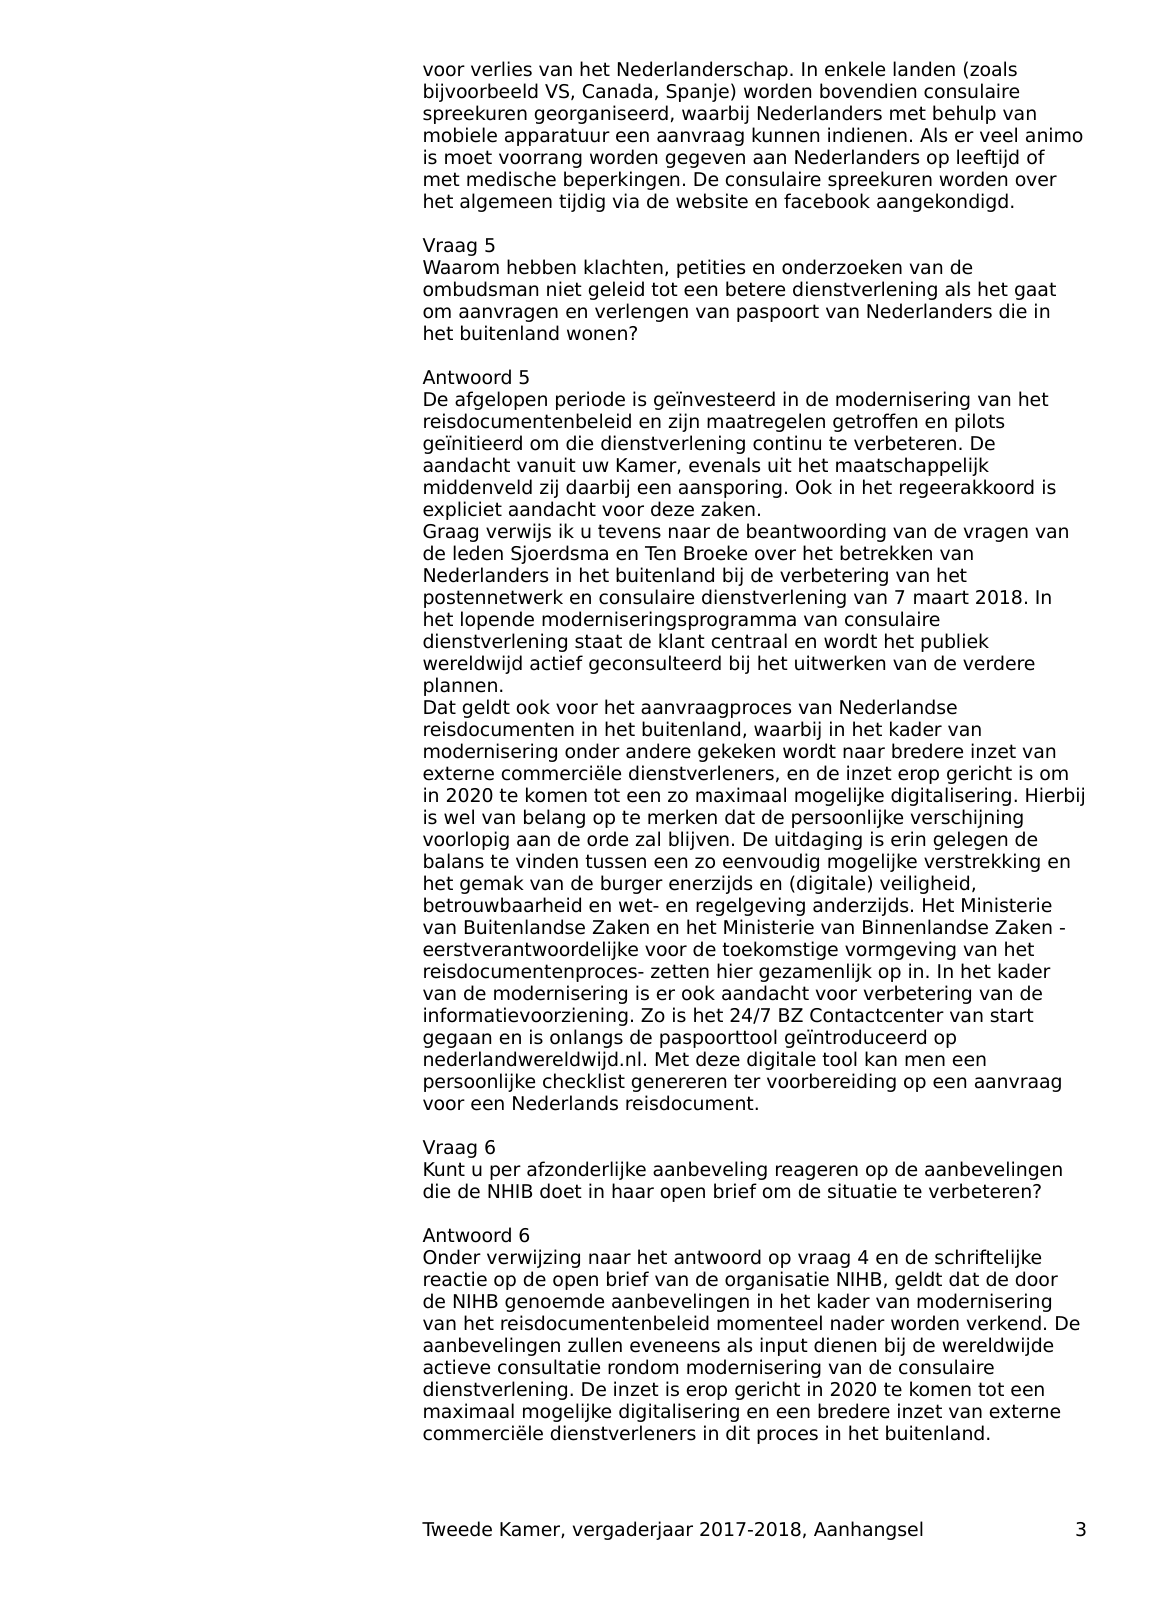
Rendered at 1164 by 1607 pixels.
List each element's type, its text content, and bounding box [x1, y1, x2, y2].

text Antwoord 6 [422, 1225, 1087, 1247]
text Dat geldt ook voor het aanvraagproces van Nederlandse reisdocumenten in het buitenland, waarbij in het kader van modernisering onder andere gekeken wordt naar bredere inzet van externe commerciële dienstverleners, en de inzet erop gericht is om in 2020 te komen tot een zo maximaal mogelijke digitalisering. Hierbij is wel van belang op te merken dat de persoonlijke verschijning voorlopig aan de orde zal blijven. De uitdaging is erin gelegen de balans te vinden tussen een zo eenvoudig mogelijke verstrekking en het gemak van de burger enerzijds en (digitale) veiligheid, betrouwbaarheid en wet- en regelgeving anderzijds. Het Ministerie van Buitenlandse Zaken en het Ministerie van Binnenlandse Zaken -eerstverantwoordelijke voor de toekomstige vormgeving van het reisdocumentenproces- zetten hier gezamenlijk op in. In het kader van de modernisering is er ook aandacht voor verbetering van de informatievoorziening. Zo is het 24/7 BZ Contactcenter van start gegaan en is onlangs de paspoorttool geïntroduceerd op nederlandwereldwijd.nl. Met deze digitale tool kan men een persoonlijke checklist genereren ter voorbereiding op een aanvraag voor een Nederlands reisdocument. [422, 697, 1087, 1114]
text De afgelopen periode is geïnvesteerd in de modernisering van het reisdocumentenbeleid en zijn maatregelen getroffen en pilots geïnitieerd om die dienstverlening continu te verbeteren. De aandacht vanuit uw Kamer, evenals uit het maatschappelijk middenveld zij daarbij een aansporing. Ook in het regeerakkoord is expliciet aandacht voor deze zaken. [422, 389, 1087, 521]
text Waarom hebben klachten, petities en onderzoeken van de ombudsman niet geleid tot een betere dienstverlening als het gaat om aanvragen en verlengen van paspoort van Nederlanders die in het buitenland wonen? [422, 257, 1087, 345]
text Vraag 5 [422, 235, 1087, 257]
text Antwoord 5 [422, 367, 1087, 389]
text voor verlies van het Nederlanderschap. In enkele landen (zoals bijvoorbeeld VS, Canada, Spanje) worden bovendien consulaire spreekuren georganiseerd, waarbij Nederlanders met behulp van mobiele apparatuur een aanvraag kunnen indienen. Als er veel animo is moet voorrang worden gegeven aan Nederlanders op leeftijd of met medische beperkingen. De consulaire spreekuren worden over het algemeen tijdig via de website en facebook aangekondigd. [422, 59, 1087, 213]
text Kunt u per afzonderlijke aanbeveling reageren op de aanbevelingen die de NHIB doet in haar open brief om de situatie te verbeteren? [422, 1159, 1087, 1203]
text Vraag 6 [422, 1137, 1087, 1159]
text Graag verwijs ik u tevens naar de beantwoording van de vragen van de leden Sjoerdsma en Ten Broeke over het betrekken van Nederlanders in het buitenland bij de verbetering van het postennetwerk en consulaire dienstverlening van 7 maart 2018. In het lopende moderniseringsprogramma van consulaire dienstverlening staat de klant centraal en wordt het publiek wereldwijd actief geconsulteerd bij het uitwerken van de verdere plannen. [422, 521, 1087, 697]
text Onder verwijzing naar het antwoord op vraag 4 en de schriftelijke reactie op de open brief van de organisatie NIHB, geldt dat de door de NIHB genoemde aanbevelingen in het kader van modernisering van het reisdocumentenbeleid momenteel nader worden verkend. De aanbevelingen zullen eveneens als input dienen bij de wereldwijde actieve consultatie rondom modernisering van de consulaire dienstverlening. De inzet is erop gericht in 2020 te komen tot een maximaal mogelijke digitalisering en een bredere inzet van externe commerciële dienstverleners in dit proces in het buitenland. [422, 1247, 1087, 1444]
